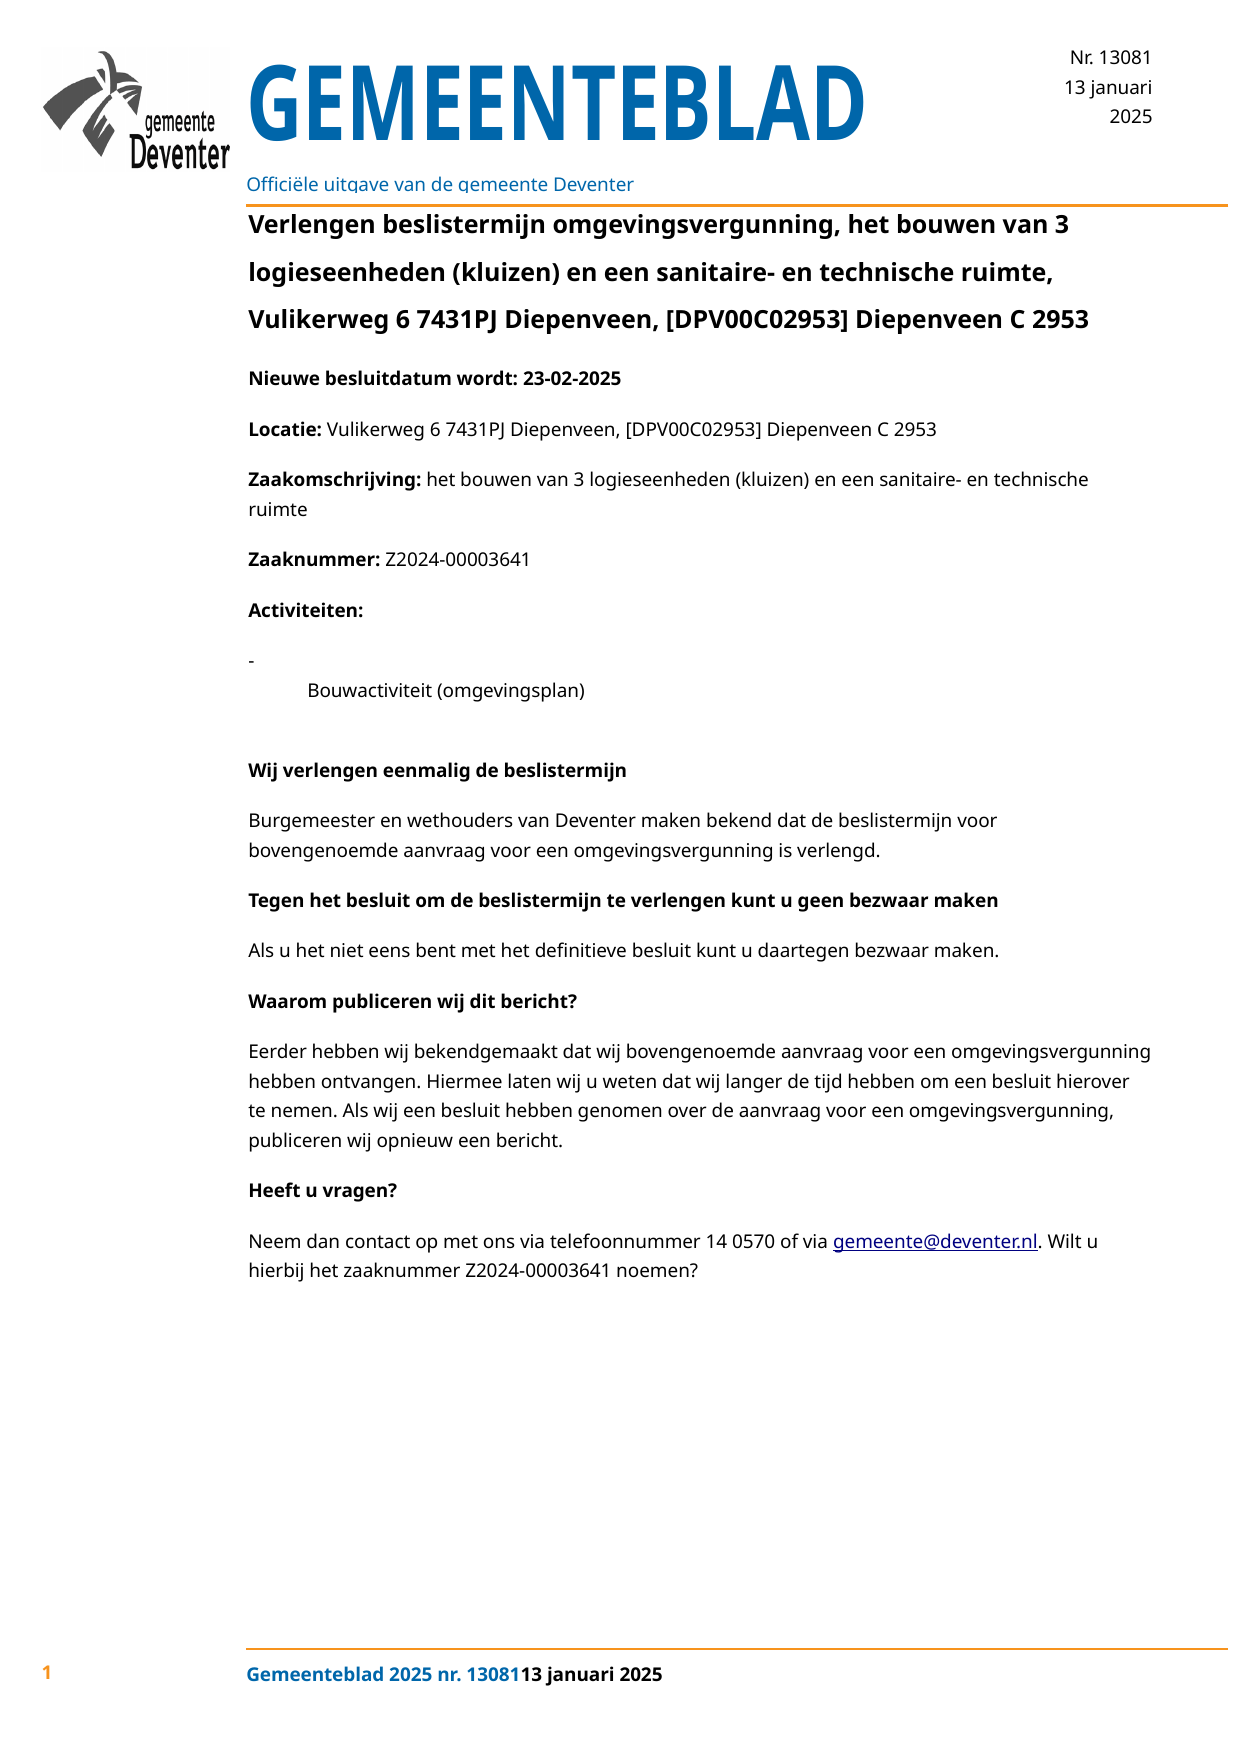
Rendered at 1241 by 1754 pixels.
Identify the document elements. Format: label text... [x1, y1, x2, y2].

text Waarom publiceren wij dit bericht? [248, 988, 1152, 1014]
text Verlengen beslistermijn omgevingsvergunning, het bouwen van 3 logieseenheden (kluizen) en een sanitaire- en technische ruimte, Vulikerweg 6 7431PJ Diepenveen, [DPV00C02953] Diepenveen C 2953 [248, 207, 1152, 336]
text Nieuwe besluitdatum wordt: 23-02-2025 [248, 366, 1152, 391]
text Als u het niet eens bent met het definitieve besluit kunt u daartegen bezwaar maken. [248, 938, 1152, 963]
text Heeft u vragen? [248, 1178, 1152, 1203]
list Bouwactiviteit (omgevingsplan) [248, 677, 1152, 702]
text Tegen het besluit om de beslistermijn te verlengen kunt u geen bezwaar maken [248, 887, 1152, 913]
text Locatie: Vulikerweg 6 7431PJ Diepenveen, [DPV00C02953] Diepenveen C 2953 [248, 416, 1152, 442]
text Wij verlengen eenmalig de beslistermijn [248, 757, 1152, 782]
picture [41, 47, 231, 172]
text Eerder hebben wij bekendgemaakt dat wij bovengenoemde aanvraag voor een omgevingsvergunning hebben ontvangen. Hiermee laten wij u weten dat wij langer de tijd hebben om een besluit hierover te nemen. Als wij een besluit hebben genomen over de aanvraag voor een omgevingsvergunning, publiceren wij opnieuw een bericht. [248, 1038, 1152, 1153]
text Burgemeester en wethouders van Deventer maken bekend dat de beslistermijn voor bovengenoemde aanvraag voor een omgevingsvergunning is verlengd. [248, 807, 1152, 862]
text Zaaknummer: Z2024-00003641 [248, 546, 1152, 572]
text Zaakomschrijving: het bouwen van 3 logieseenheden (kluizen) en een sanitaire- en technische ruimte [248, 466, 1152, 522]
text Activiteiten: [248, 597, 1152, 622]
text Neem dan contact op met ons via telefoonnummer 14 0570 of via gemeente@deventer.nl. Wilt u hierbij het zaaknummer Z2024-00003641 noemen? [248, 1228, 1152, 1283]
